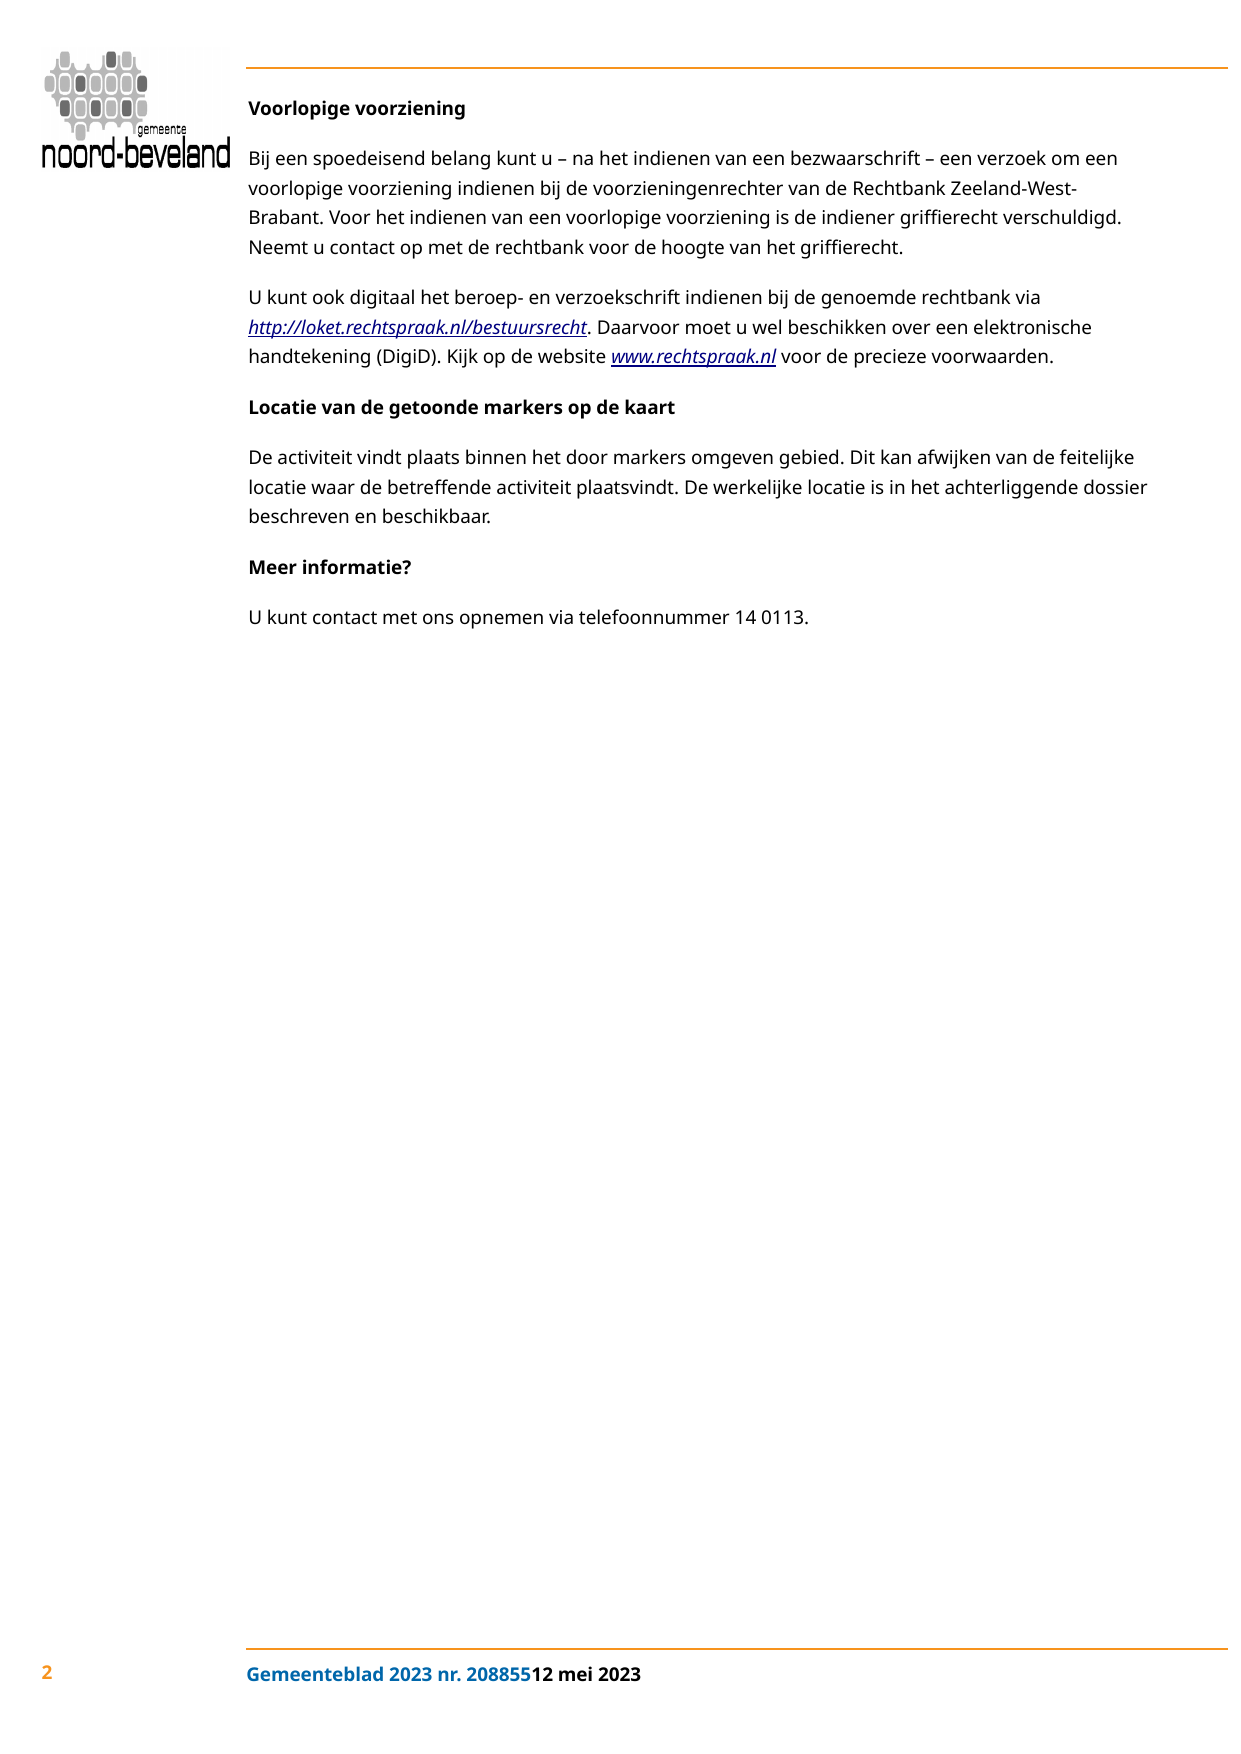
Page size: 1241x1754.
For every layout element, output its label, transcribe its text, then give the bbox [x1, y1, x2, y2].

text Bij een spoedeisend belang kunt u – na het indienen van een bezwaarschrift – een verzoek om een voorlopige voorziening indienen bij de voorzieningenrechter van de Rechtbank Zeeland-West-Brabant. Voor het indienen van een voorlopige voorziening is de indiener griffierecht verschuldigd. Neemt u contact op met de rechtbank voor de hoogte van het griffierecht. [248, 145, 1152, 260]
text Meer informatie? [248, 554, 1152, 580]
text U kunt ook digitaal het beroep- en verzoekschrift indienen bij de genoemde rechtbank via http://loket.rechtspraak.nl/bestuursrecht. Daarvoor moet u wel beschikken over een elektronische handtekening (DigiD). Kijk op de website www.rechtspraak.nl voor de precieze voorwaarden. [248, 284, 1152, 369]
picture [41, 47, 231, 172]
text De activiteit vindt plaats binnen het door markers omgeven gebied. Dit kan afwijken van de feitelijke locatie waar de betreffende activiteit plaatsvindt. De werkelijke locatie is in het achterliggende dossier beschreven en beschikbaar. [248, 444, 1152, 529]
text Voorlopige voorziening [248, 95, 1152, 121]
text U kunt contact met ons opnemen via telefoonnummer 14 0113. [248, 604, 1152, 630]
text Locatie van de getoonde markers op de kaart [248, 394, 1152, 420]
